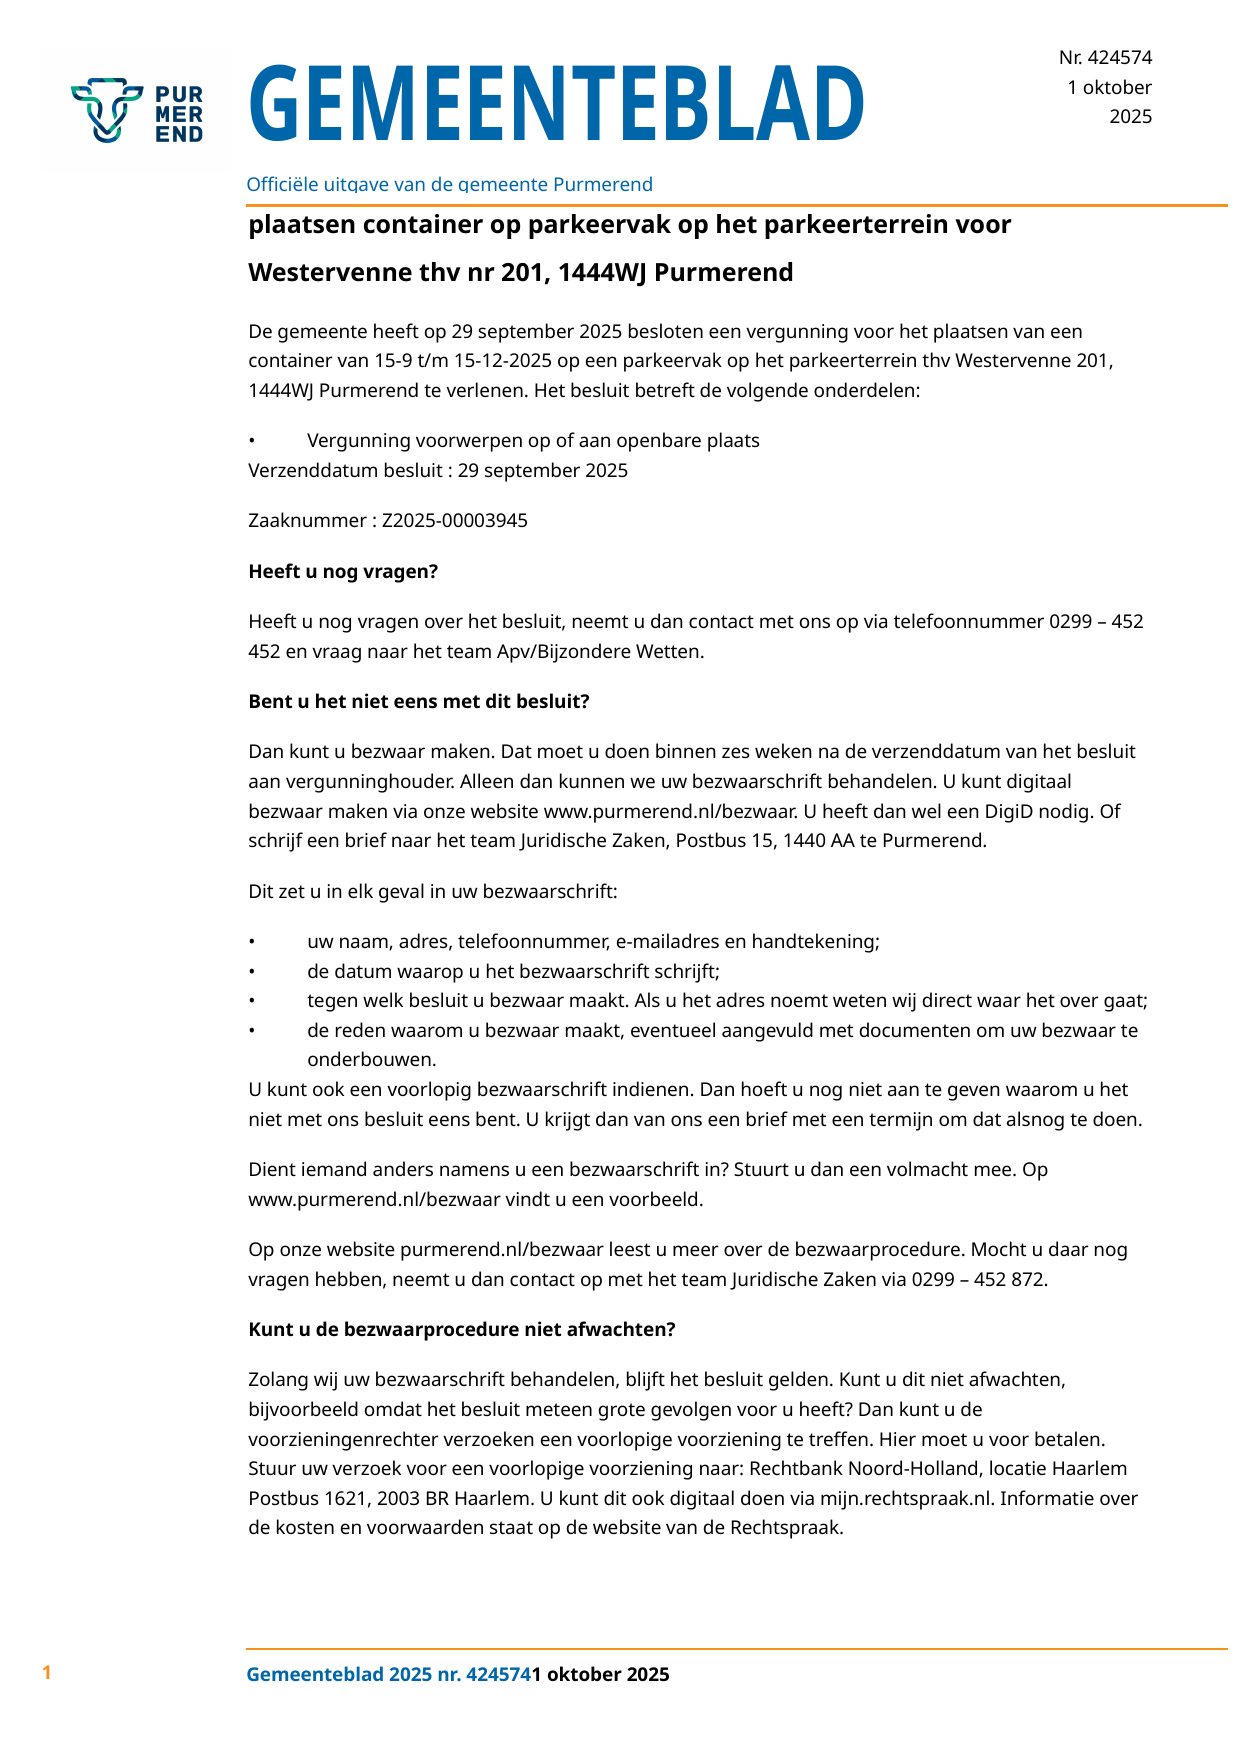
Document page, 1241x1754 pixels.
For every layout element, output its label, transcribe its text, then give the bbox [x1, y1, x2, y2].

text U kunt ook een voorlopig bezwaarschrift indienen. Dan hoeft u nog niet aan te geven waarom u het niet met ons besluit eens bent. U krijgt dan van ons een brief met een termijn om dat alsnog te doen. [248, 1076, 1152, 1132]
text Heeft u nog vragen over het besluit, neemt u dan contact met ons op via telefoonnummer 0299 – 452 452 en vraag naar het team Apv/Bijzondere Wetten. [248, 608, 1152, 664]
text Zolang wij uw bezwaarschrift behandelen, blijft het besluit gelden. Kunt u dit niet afwachten, bijvoorbeeld omdat het besluit meteen grote gevolgen voor u heeft? Dan kunt u de voorzieningenrechter verzoeken een voorlopige voorziening te treffen. Hier moet u voor betalen. Stuur uw verzoek voor een voorlopige voorziening naar: Rechtbank Noord-Holland, locatie Haarlem Postbus 1621, 2003 BR Haarlem. U kunt dit ook digitaal doen via mijn.rechtspraak.nl. Informatie over de kosten en voorwaarden staat op de website van de Rechtspraak. [248, 1367, 1152, 1540]
text Kunt u de bezwaarprocedure niet afwachten? [248, 1316, 1152, 1342]
list Vergunning voorwerpen op of aan openbare plaats [248, 427, 1152, 453]
text Zaaknummer : Z2025-00003945 [248, 507, 1152, 533]
list de reden waarom u bezwaar maakt, eventueel aangevuld met documenten om uw bezwaar te onderbouwen. [248, 1017, 1152, 1072]
text plaatsen container op parkeervak op het parkeerterrein voor Westervenne thv nr 201, 1444WJ Purmerend [248, 207, 1152, 288]
text Dient iemand anders namens u een bezwaarschrift in? Stuurt u dan een volmacht mee. Op www.purmerend.nl/bezwaar vindt u een voorbeeld. [248, 1156, 1152, 1212]
text Bent u het niet eens met dit besluit? [248, 688, 1152, 714]
text Op onze website purmerend.nl/bezwaar leest u meer over de bezwaarprocedure. Mocht u daar nog vragen hebben, neemt u dan contact op met het team Juridische Zaken via 0299 – 452 872. [248, 1236, 1152, 1292]
list de datum waarop u het bezwaarschrift schrijft; [248, 958, 1152, 984]
list tegen welk besluit u bezwaar maakt. Als u het adres noemt weten wij direct waar het over gaat; [248, 987, 1152, 1013]
text Dan kunt u bezwaar maken. Dat moet u doen binnen zes weken na de verzenddatum van het besluit aan vergunninghouder. Alleen dan kunnen we uw bezwaarschrift behandelen. U kunt digitaal bezwaar maken via onze website www.purmerend.nl/bezwaar. U heeft dan wel een DigiD nodig. Of schrijf een brief naar het team Juridische Zaken, Postbus 15, 1440 AA te Purmerend. [248, 739, 1152, 853]
list uw naam, adres, telefoonnummer, e-mailadres en handtekening; [248, 928, 1152, 954]
text De gemeente heeft op 29 september 2025 besloten een vergunning voor het plaatsen van een container van 15-9 t/m 15-12-2025 op een parkeervak op het parkeerterrein thv Westervenne 201, 1444WJ Purmerend te verlenen. Het besluit betreft de volgende onderdelen: [248, 318, 1152, 403]
text Dit zet u in elk geval in uw bezwaarschrift: [248, 878, 1152, 904]
text Verzenddatum besluit : 29 september 2025 [248, 457, 1152, 483]
picture [41, 47, 231, 172]
text Heeft u nog vragen? [248, 558, 1152, 584]
